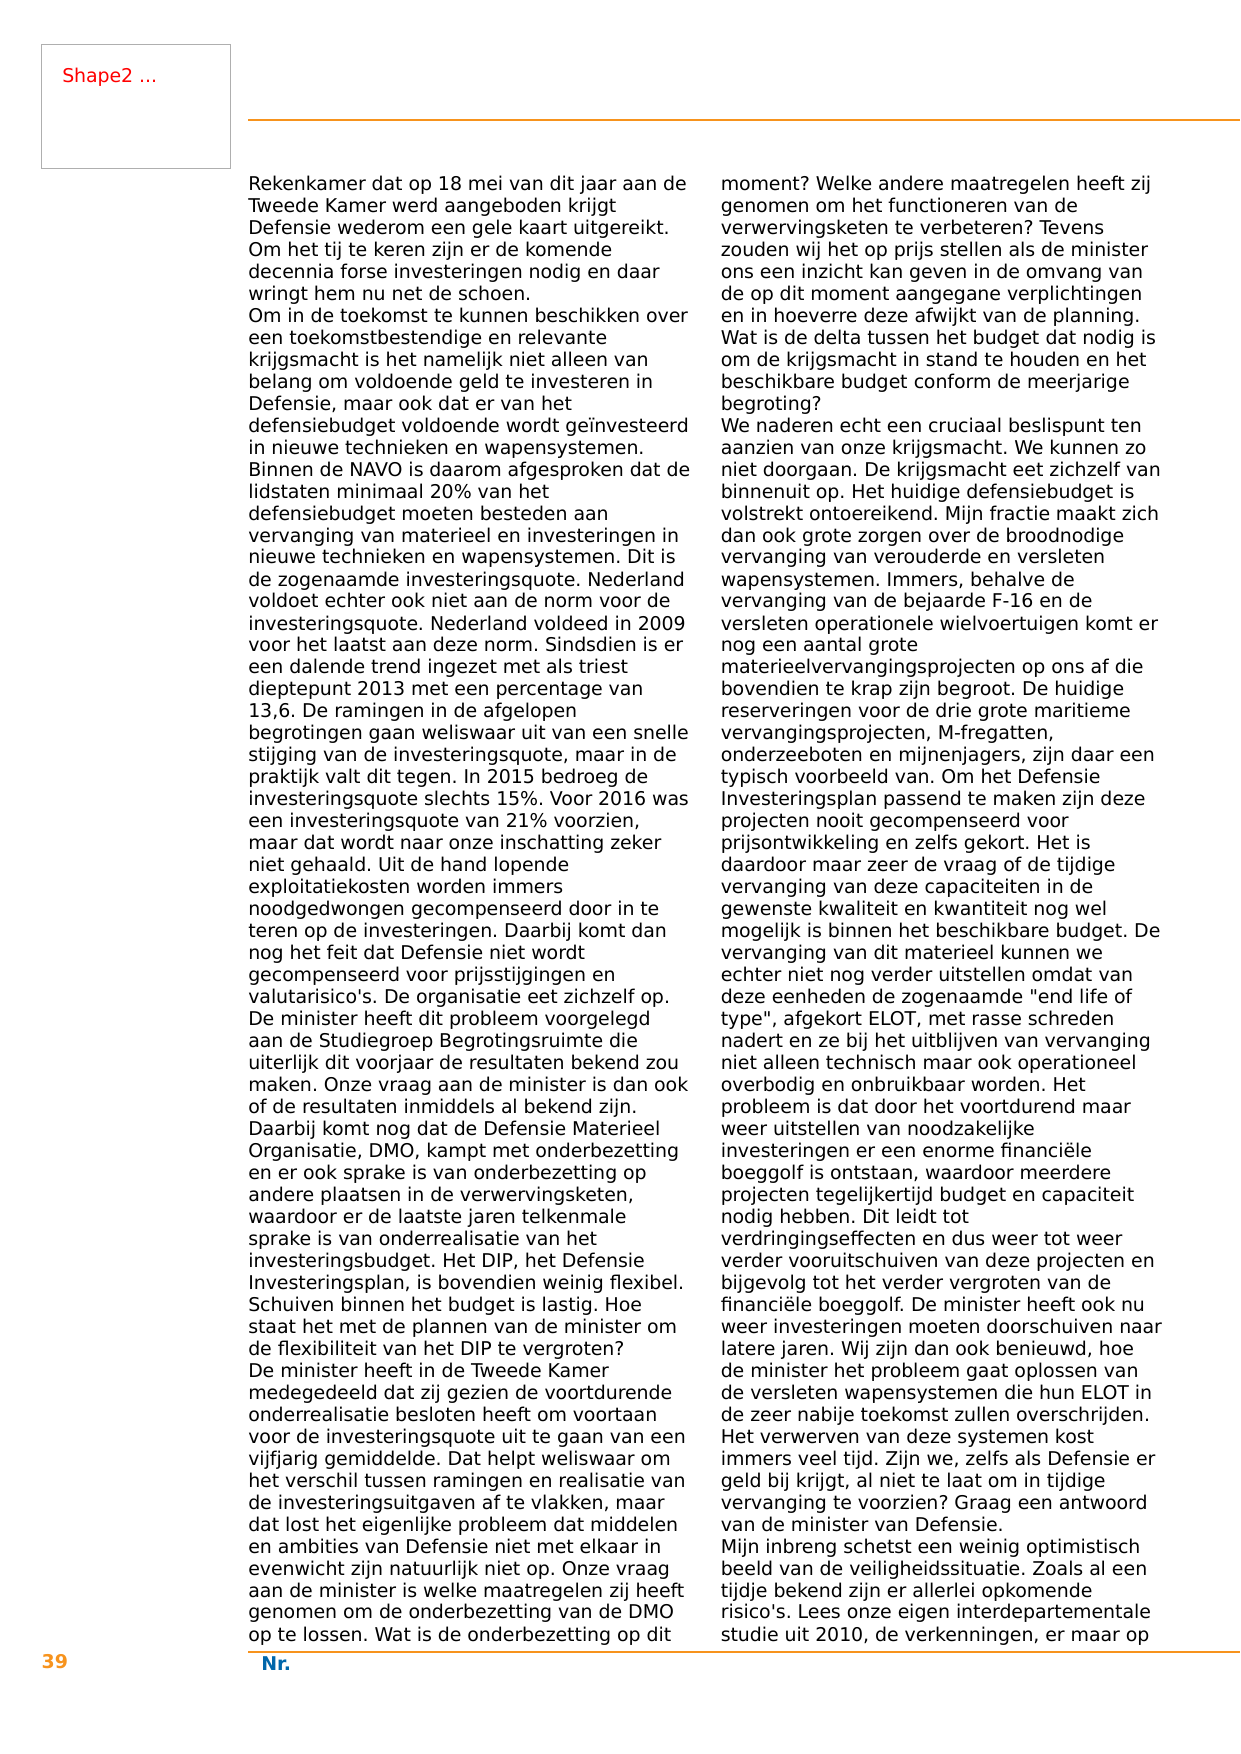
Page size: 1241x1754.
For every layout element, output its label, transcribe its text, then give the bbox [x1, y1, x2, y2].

text Om in de toekomst te kunnen beschikken over een toekomstbestendige en relevante krijgsmacht is het namelijk niet alleen van belang om voldoende geld te investeren in Defensie, maar ook dat er van het defensiebudget voldoende wordt geïnvesteerd in nieuwe technieken en wapensystemen. Binnen de NAVO is daarom afgesproken dat de lidstaten minimaal 20% van het defensiebudget moeten besteden aan vervanging van materieel en investeringen in nieuwe technieken en wapensystemen. Dit is de zogenaamde investeringsquote. Nederland voldoet echter ook niet aan de norm voor de investeringsquote. Nederland voldeed in 2009 voor het laatst aan deze norm. Sindsdien is er een dalende trend ingezet met als triest dieptepunt 2013 met een percentage van 13,6. De ramingen in de afgelopen begrotingen gaan weliswaar uit van een snelle stijging van de investeringsquote, maar in de praktijk valt dit tegen. In 2015 bedroeg de investeringsquote slechts 15%. Voor 2016 was een investeringsquote van 21% voorzien, maar dat wordt naar onze inschatting zeker niet gehaald. Uit de hand lopende exploitatiekosten worden immers noodgedwongen gecompenseerd door in te teren op de investeringen. Daarbij komt dan nog het feit dat Defensie niet wordt gecompenseerd voor prijsstijgingen en valutarisico's. De organisatie eet zichzelf op. De minister heeft dit probleem voorgelegd aan de Studiegroep Begrotingsruimte die uiterlijk dit voorjaar de resultaten bekend zou maken. Onze vraag aan de minister is dan ook of de resultaten inmiddels al bekend zijn. [248, 305, 691, 1118]
text Daarbij komt nog dat de Defensie Materieel Organisatie, DMO, kampt met onderbezetting en er ook sprake is van onderbezetting op andere plaatsen in de verwervingsketen, waardoor er de laatste jaren telkenmale sprake is van onderrealisatie van het investeringsbudget. Het DIP, het Defensie Investeringsplan, is bovendien weinig flexibel. Schuiven binnen het budget is lastig. Hoe staat het met de plannen van de minister om de flexibiliteit van het DIP te vergroten? [248, 1118, 691, 1360]
text Mijn inbreng schetst een weinig optimistisch beeld van de veiligheidssituatie. Zoals al een tijdje bekend zijn er allerlei opkomende risico's. Lees onze eigen interdepartementale studie uit 2010, de verkenningen, er maar op [721, 1536, 1163, 1645]
text Rekenkamer dat op 18 mei van dit jaar aan de Tweede Kamer werd aangeboden krijgt Defensie wederom een gele kaart uitgereikt. Om het tij te keren zijn er de komende decennia forse investeringen nodig en daar wringt hem nu net de schoen. [248, 173, 691, 305]
text We naderen echt een cruciaal beslispunt ten aanzien van onze krijgsmacht. We kunnen zo niet doorgaan. De krijgsmacht eet zichzelf van binnenuit op. Het huidige defensiebudget is volstrekt ontoereikend. Mijn fractie maakt zich dan ook grote zorgen over de broodnodige vervanging van verouderde en versleten wapensystemen. Immers, behalve de vervanging van de bejaarde F-16 en de versleten operationele wielvoertuigen komt er nog een aantal grote materieelvervangingsprojecten op ons af die bovendien te krap zijn begroot. De huidige reserveringen voor de drie grote maritieme vervangingsprojecten, M-fregatten, onderzeeboten en mijnenjagers, zijn daar een typisch voorbeeld van. Om het Defensie Investeringsplan passend te maken zijn deze projecten nooit gecompenseerd voor prijsontwikkeling en zelfs gekort. Het is daardoor maar zeer de vraag of de tijdige vervanging van deze capaciteiten in de gewenste kwaliteit en kwantiteit nog wel mogelijk is binnen het beschikbare budget. De vervanging van dit materieel kunnen we echter niet nog verder uitstellen omdat van deze eenheden de zogenaamde "end life of type", afgekort ELOT, met rasse schreden nadert en ze bij het uitblijven van vervanging niet alleen technisch maar ook operationeel overbodig en onbruikbaar worden. Het probleem is dat door het voortdurend maar weer uitstellen van noodzakelijke investeringen er een enorme financiële boeggolf is ontstaan, waardoor meerdere projecten tegelijkertijd budget en capaciteit nodig hebben. Dit leidt tot verdringingseffecten en dus weer tot weer verder vooruitschuiven van deze projecten en bijgevolg tot het verder vergroten van de financiële boeggolf. De minister heeft ook nu weer investeringen moeten doorschuiven naar latere jaren. Wij zijn dan ook benieuwd, hoe de minister het probleem gaat oplossen van de versleten wapensystemen die hun ELOT in de zeer nabije toekomst zullen overschrijden. Het verwerven van deze systemen kost immers veel tijd. Zijn we, zelfs als Defensie er geld bij krijgt, al niet te laat om in tijdige vervanging te voorzien? Graag een antwoord van de minister van Defensie. [721, 414, 1163, 1536]
text moment? Welke andere maatregelen heeft zij genomen om het functioneren van de verwervingsketen te verbeteren? Tevens zouden wij het op prijs stellen als de minister ons een inzicht kan geven in de omvang van de op dit moment aangegane verplichtingen en in hoeverre deze afwijkt van de planning. Wat is de delta tussen het budget dat nodig is om de krijgsmacht in stand te houden en het beschikbare budget conform de meerjarige begroting? [721, 173, 1163, 414]
text De minister heeft in de Tweede Kamer medegedeeld dat zij gezien de voortdurende onderrealisatie besloten heeft om voortaan voor de investeringsquote uit te gaan van een vijfjarig gemiddelde. Dat helpt weliswaar om het verschil tussen ramingen en realisatie van de investeringsuitgaven af te vlakken, maar dat lost het eigenlijke probleem dat middelen en ambities van Defensie niet met elkaar in evenwicht zijn natuurlijk niet op. Onze vraag aan de minister is welke maatregelen zij heeft genomen om de onderbezetting van de DMO op te lossen. Wat is de onderbezetting op dit [248, 1360, 691, 1645]
